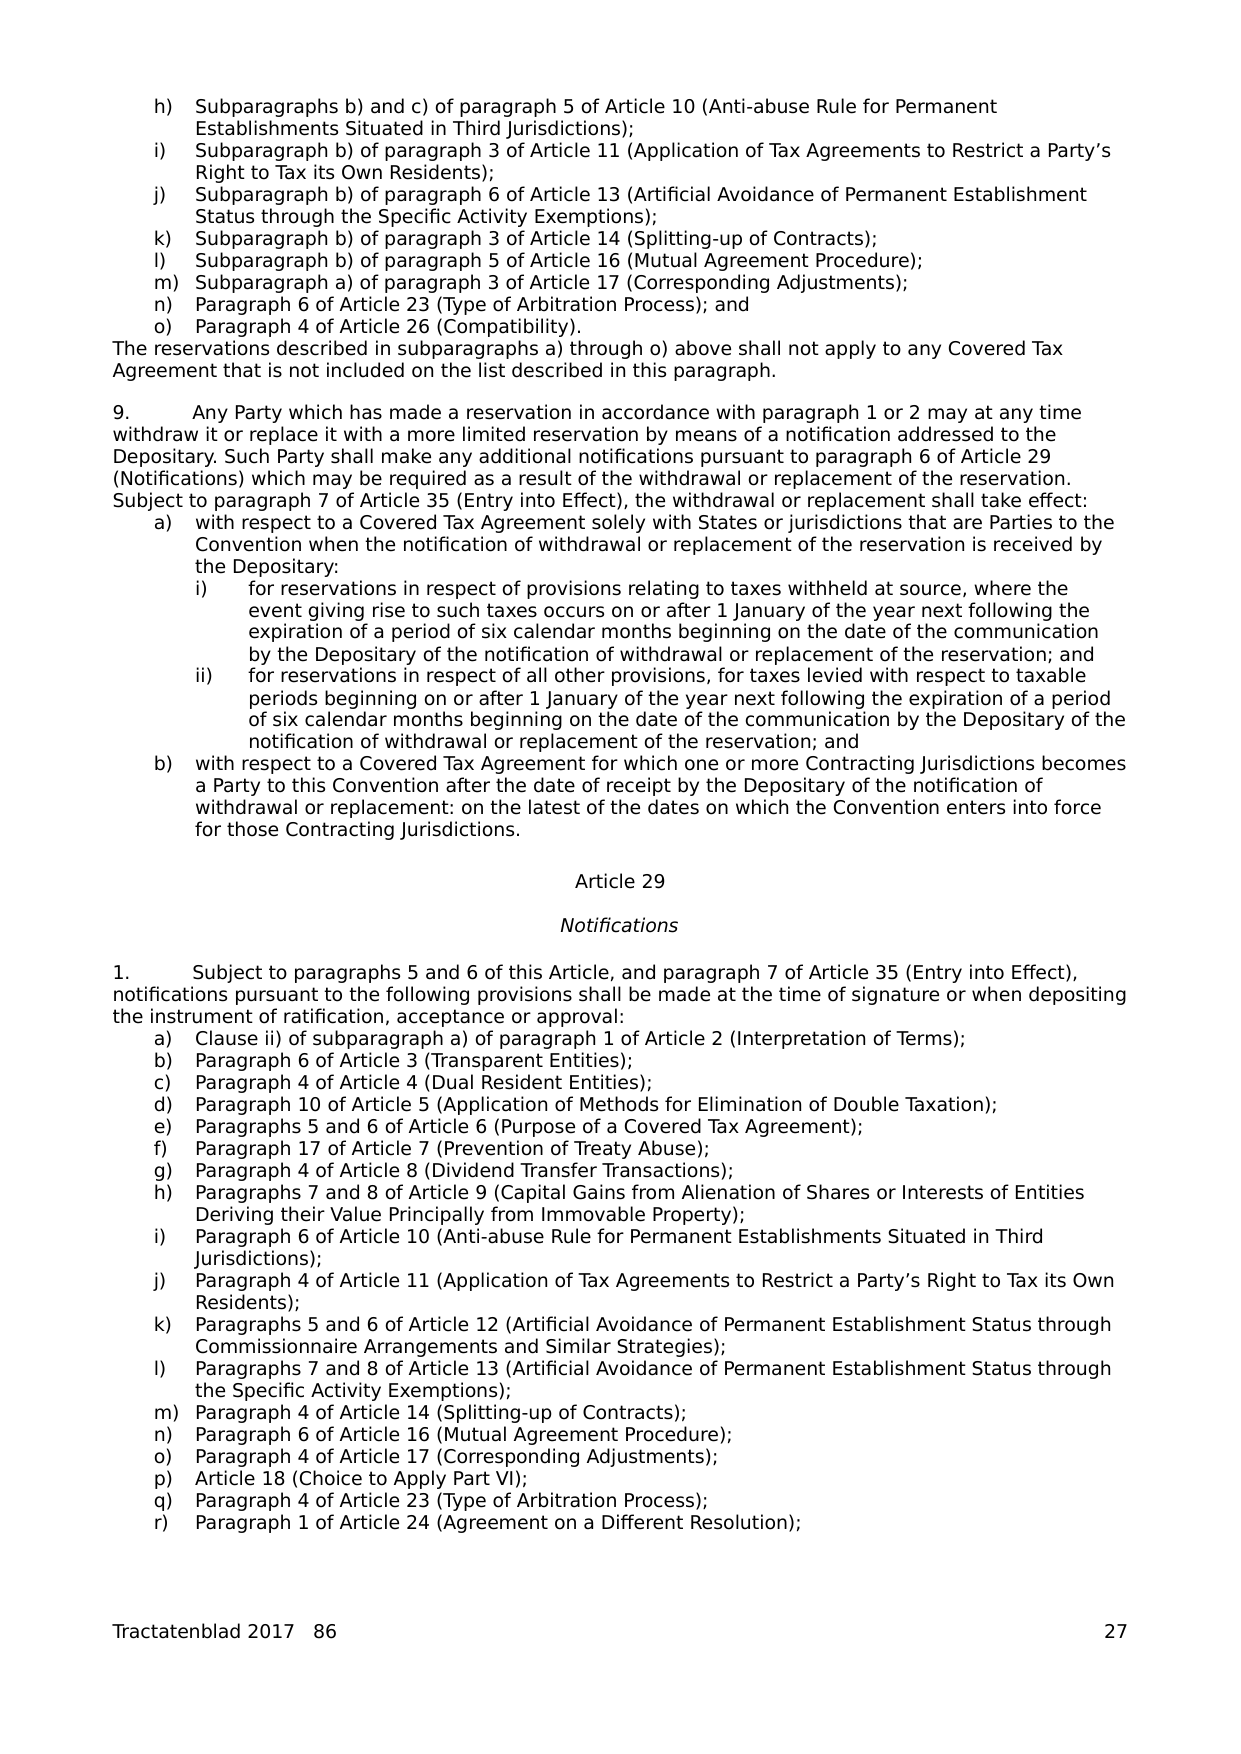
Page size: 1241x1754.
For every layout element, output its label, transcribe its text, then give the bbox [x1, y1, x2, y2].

text 1. Subject to paragraphs 5 and 6 of this Article, and paragraph 7 of Article 35 (Entry into Effect), notifications pursuant to the following provisions shall be made at the time of signature or when depositing the instrument of ratification, acceptance or approval: [112, 962, 1128, 1028]
text l) Paragraphs 7 and 8 of Article 13 (Artificial Avoidance of Permanent Establishment Status through the Specific Activity Exemptions); [153, 1358, 1128, 1402]
text m) Paragraph 4 of Article 14 (Splitting-up of Contracts); [153, 1402, 1128, 1424]
text 9. Any Party which has made a reservation in accordance with paragraph 1 or 2 may at any time withdraw it or replace it with a more limited reservation by means of a notification addressed to the Depositary. Such Party shall make any additional notifications pursuant to paragraph 6 of Article 29 (Notifications) which may be required as a result of the withdrawal or replacement of the reservation. Subject to paragraph 7 of Article 35 (Entry into Effect), the withdrawal or replacement shall take effect: [112, 402, 1128, 512]
text h) Paragraphs 7 and 8 of Article 9 (Capital Gains from Alienation of Shares or Interests of Entities Deriving their Value Principally from Immovable Property); [153, 1182, 1128, 1226]
text i) Subparagraph b) of paragraph 3 of Article 11 (Application of Tax Agreements to Restrict a Party’s Right to Tax its Own Residents); [153, 140, 1128, 184]
subtitle Article 29 Notifications [112, 871, 1128, 937]
text The reservations described in subparagraphs a) through o) above shall not apply to any Covered Tax Agreement that is not included on the list described in this paragraph. [112, 338, 1128, 382]
text k) Paragraphs 5 and 6 of Article 12 (Artificial Avoidance of Permanent Establishment Status through Commissionnaire Arrangements and Similar Strategies); [153, 1314, 1128, 1358]
text i) for reservations in respect of provisions relating to taxes withheld at source, where the event giving rise to such taxes occurs on or after 1 January of the year next following the expiration of a period of six calendar months beginning on the date of the communication by the Depositary of the notification of withdrawal or replacement of the reservation; and [195, 577, 1128, 665]
text j) Paragraph 4 of Article 11 (Application of Tax Agreements to Restrict a Party’s Right to Tax its Own Residents); [153, 1270, 1128, 1314]
text b) with respect to a Covered Tax Agreement for which one or more Contracting Jurisdictions becomes a Party to this Convention after the date of receipt by the Depositary of the notification of withdrawal or replacement: on the latest of the dates on which the Convention enters into force for those Contracting Jurisdictions. [153, 753, 1128, 841]
text r) Paragraph 1 of Article 24 (Agreement on a Different Resolution); [153, 1512, 1128, 1534]
text f) Paragraph 17 of Article 7 (Prevention of Treaty Abuse); [153, 1138, 1128, 1160]
text b) Paragraph 6 of Article 3 (Transparent Entities); [153, 1050, 1128, 1072]
text l) Subparagraph b) of paragraph 5 of Article 16 (Mutual Agreement Procedure); [153, 250, 1128, 272]
text a) Clause ii) of subparagraph a) of paragraph 1 of Article 2 (Interpretation of Terms); [153, 1028, 1128, 1050]
text n) Paragraph 6 of Article 16 (Mutual Agreement Procedure); [153, 1424, 1128, 1446]
text h) Subparagraphs b) and c) of paragraph 5 of Article 10 (Anti-abuse Rule for Permanent Establishments Situated in Third Jurisdictions); [153, 96, 1128, 140]
text p) Article 18 (Choice to Apply Part VI); [153, 1468, 1128, 1490]
text q) Paragraph 4 of Article 23 (Type of Arbitration Process); [153, 1490, 1128, 1512]
text j) Subparagraph b) of paragraph 6 of Article 13 (Artificial Avoidance of Permanent Establishment Status through the Specific Activity Exemptions); [153, 184, 1128, 228]
text i) Paragraph 6 of Article 10 (Anti-abuse Rule for Permanent Establishments Situated in Third Jurisdictions); [153, 1226, 1128, 1270]
text ii) for reservations in respect of all other provisions, for taxes levied with respect to taxable periods beginning on or after 1 January of the year next following the expiration of a period of six calendar months beginning on the date of the communication by the Depositary of the notification of withdrawal or replacement of the reservation; and [195, 665, 1128, 753]
text n) Paragraph 6 of Article 23 (Type of Arbitration Process); and [153, 294, 1128, 316]
text e) Paragraphs 5 and 6 of Article 6 (Purpose of a Covered Tax Agreement); [153, 1116, 1128, 1138]
text m) Subparagraph a) of paragraph 3 of Article 17 (Corresponding Adjustments); [153, 272, 1128, 294]
text d) Paragraph 10 of Article 5 (Application of Methods for Elimination of Double Taxation); [153, 1094, 1128, 1116]
text c) Paragraph 4 of Article 4 (Dual Resident Entities); [153, 1072, 1128, 1094]
text o) Paragraph 4 of Article 26 (Compatibility). [153, 316, 1128, 338]
text g) Paragraph 4 of Article 8 (Dividend Transfer Transactions); [153, 1160, 1128, 1182]
text o) Paragraph 4 of Article 17 (Corresponding Adjustments); [153, 1446, 1128, 1468]
text k) Subparagraph b) of paragraph 3 of Article 14 (Splitting-up of Contracts); [153, 228, 1128, 250]
text a) with respect to a Covered Tax Agreement solely with States or jurisdictions that are Parties to the Convention when the notification of withdrawal or replacement of the reservation is received by the Depositary: [153, 512, 1128, 577]
